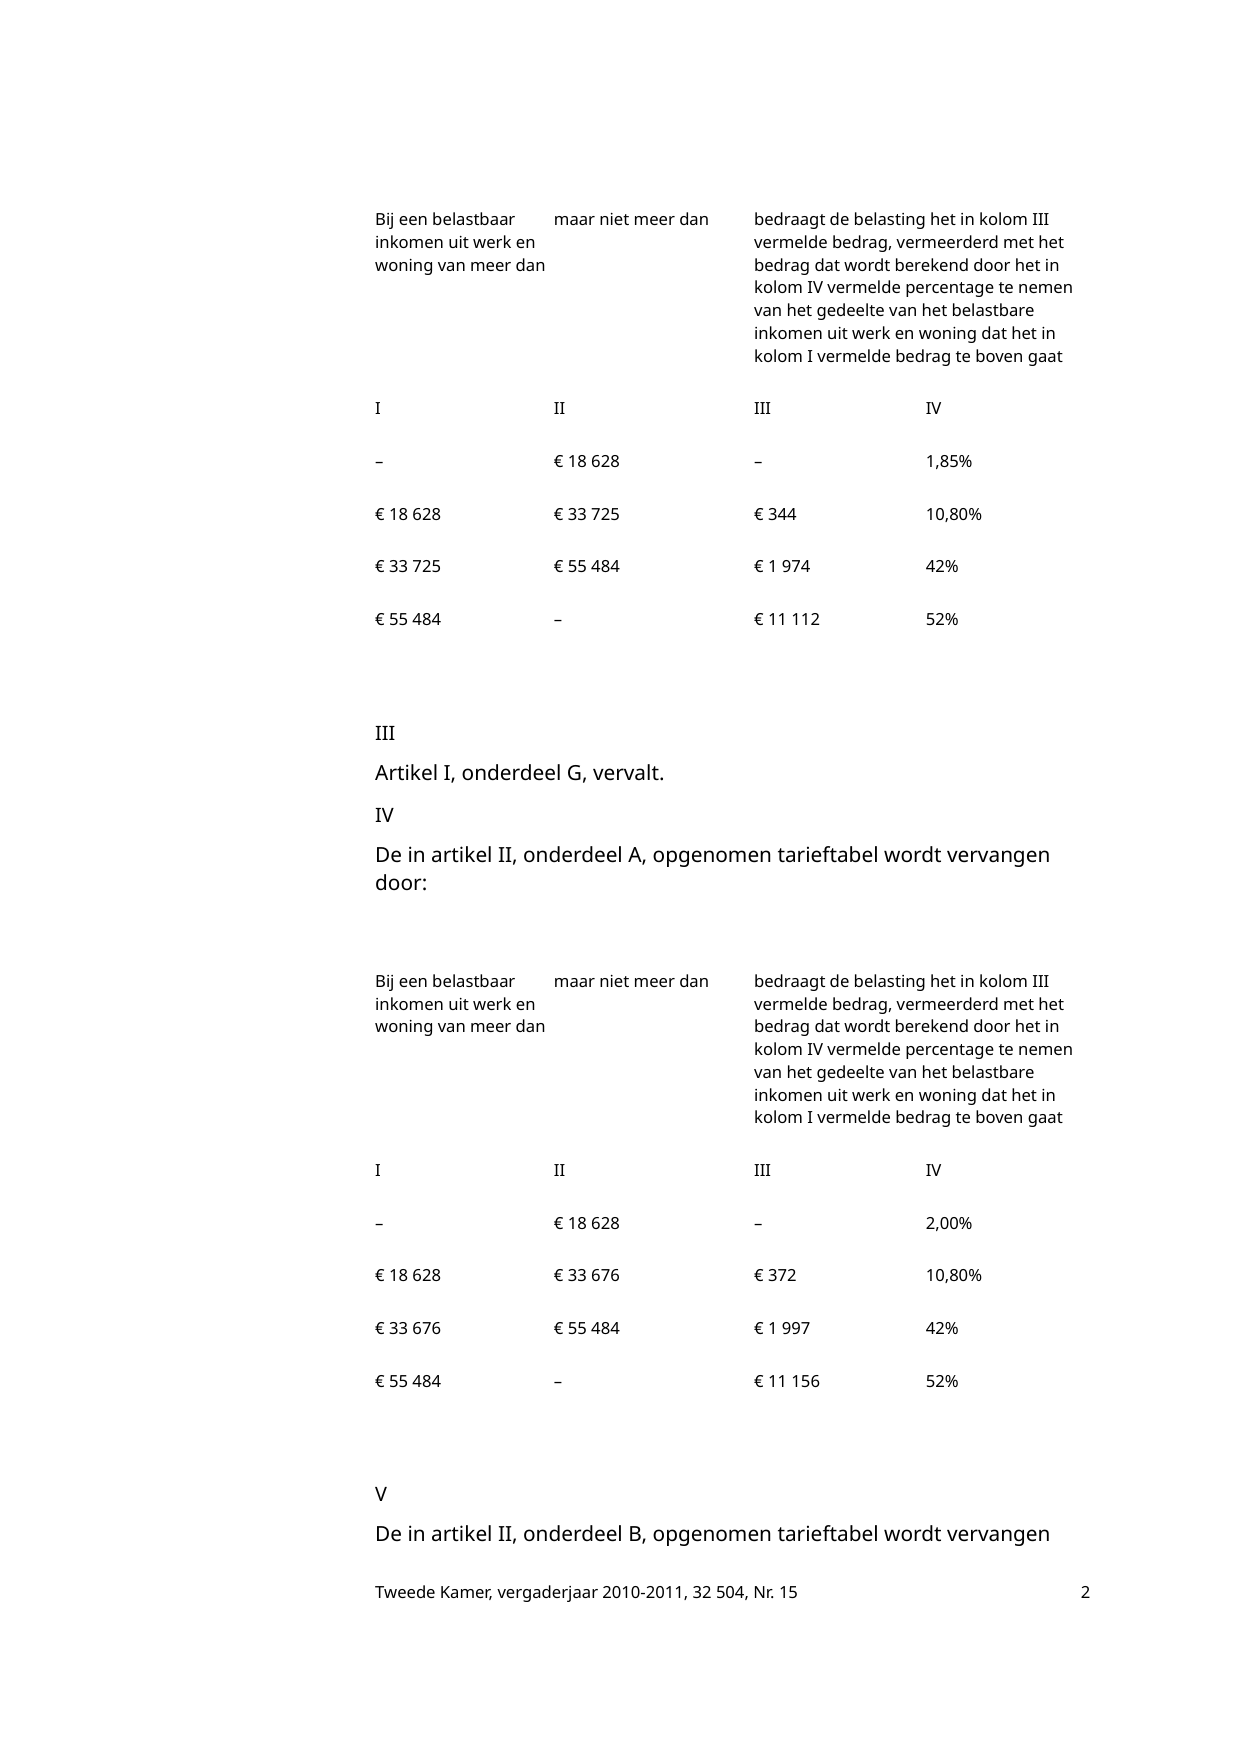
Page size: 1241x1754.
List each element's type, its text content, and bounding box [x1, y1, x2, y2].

table_cell I [375, 1159, 554, 1211]
table_header bedraagt de belasting het in kolom III vermelde bedrag, vermeerderd met het bedrag dat wordt berekend door het in kolom IV vermelde percentage te nemen van het gedeelte van het belastbare inkomen uit werk en woning dat het in kolom I vermelde bedrag te boven gaat [754, 208, 1090, 397]
table_cell 10,80% [926, 502, 1090, 555]
table_cell € 55 484 [554, 555, 754, 608]
table_cell – [754, 1211, 926, 1264]
table_cell € 1 974 [754, 555, 926, 608]
table_cell € 55 484 [375, 608, 554, 660]
text III [375, 719, 1090, 746]
table_cell € 18 628 [375, 1264, 554, 1317]
table_cell 42% [926, 555, 1090, 608]
table_cell 2,00% [926, 1211, 1090, 1264]
table_cell € 33 676 [554, 1264, 754, 1317]
table_cell II [554, 1159, 754, 1211]
table_header Bij een belastbaar inkomen uit werk en woning van meer dan [375, 970, 554, 1158]
text IV [375, 801, 1090, 828]
table_cell € 33 725 [375, 555, 554, 608]
table_cell € 18 628 [554, 450, 754, 502]
table_cell 10,80% [926, 1264, 1090, 1317]
text De in artikel II, onderdeel B, opgenomen tarieftabel wordt vervangen [375, 1519, 1090, 1548]
text V [375, 1481, 1090, 1507]
table_cell III [754, 1159, 926, 1211]
table_header Bij een belastbaar inkomen uit werk en woning van meer dan [375, 208, 554, 397]
table_cell € 18 628 [375, 502, 554, 555]
table_cell – [554, 1369, 754, 1422]
table_cell 42% [926, 1317, 1090, 1369]
table_cell € 33 725 [554, 502, 754, 555]
table_cell 52% [926, 1369, 1090, 1422]
table_cell IV [926, 1159, 1090, 1211]
table_cell – [375, 1211, 554, 1264]
table_cell € 1 997 [754, 1317, 926, 1369]
table_cell € 18 628 [554, 1211, 754, 1264]
table_cell – [375, 450, 554, 502]
table_cell – [754, 450, 926, 502]
table_cell € 55 484 [554, 1317, 754, 1369]
table_cell € 55 484 [375, 1369, 554, 1422]
table_cell II [554, 397, 754, 449]
table_header bedraagt de belasting het in kolom III vermelde bedrag, vermeerderd met het bedrag dat wordt berekend door het in kolom IV vermelde percentage te nemen van het gedeelte van het belastbare inkomen uit werk en woning dat het in kolom I vermelde bedrag te boven gaat [754, 970, 1090, 1158]
table_header maar niet meer dan [554, 208, 754, 397]
table_cell € 33 676 [375, 1317, 554, 1369]
table_cell 1,85% [926, 450, 1090, 502]
table_cell 52% [926, 608, 1090, 660]
table_cell € 11 156 [754, 1369, 926, 1422]
table_cell – [554, 608, 754, 660]
text Artikel I, onderdeel G, vervalt. [375, 758, 1090, 786]
table_cell III [754, 397, 926, 449]
text De in artikel II, onderdeel A, opgenomen tarieftabel wordt vervangen door: [375, 840, 1090, 897]
table_cell I [375, 397, 554, 449]
table_cell € 372 [754, 1264, 926, 1317]
table_cell € 344 [754, 502, 926, 555]
table_cell € 11 112 [754, 608, 926, 660]
table_cell IV [926, 397, 1090, 449]
table_header maar niet meer dan [554, 970, 754, 1158]
